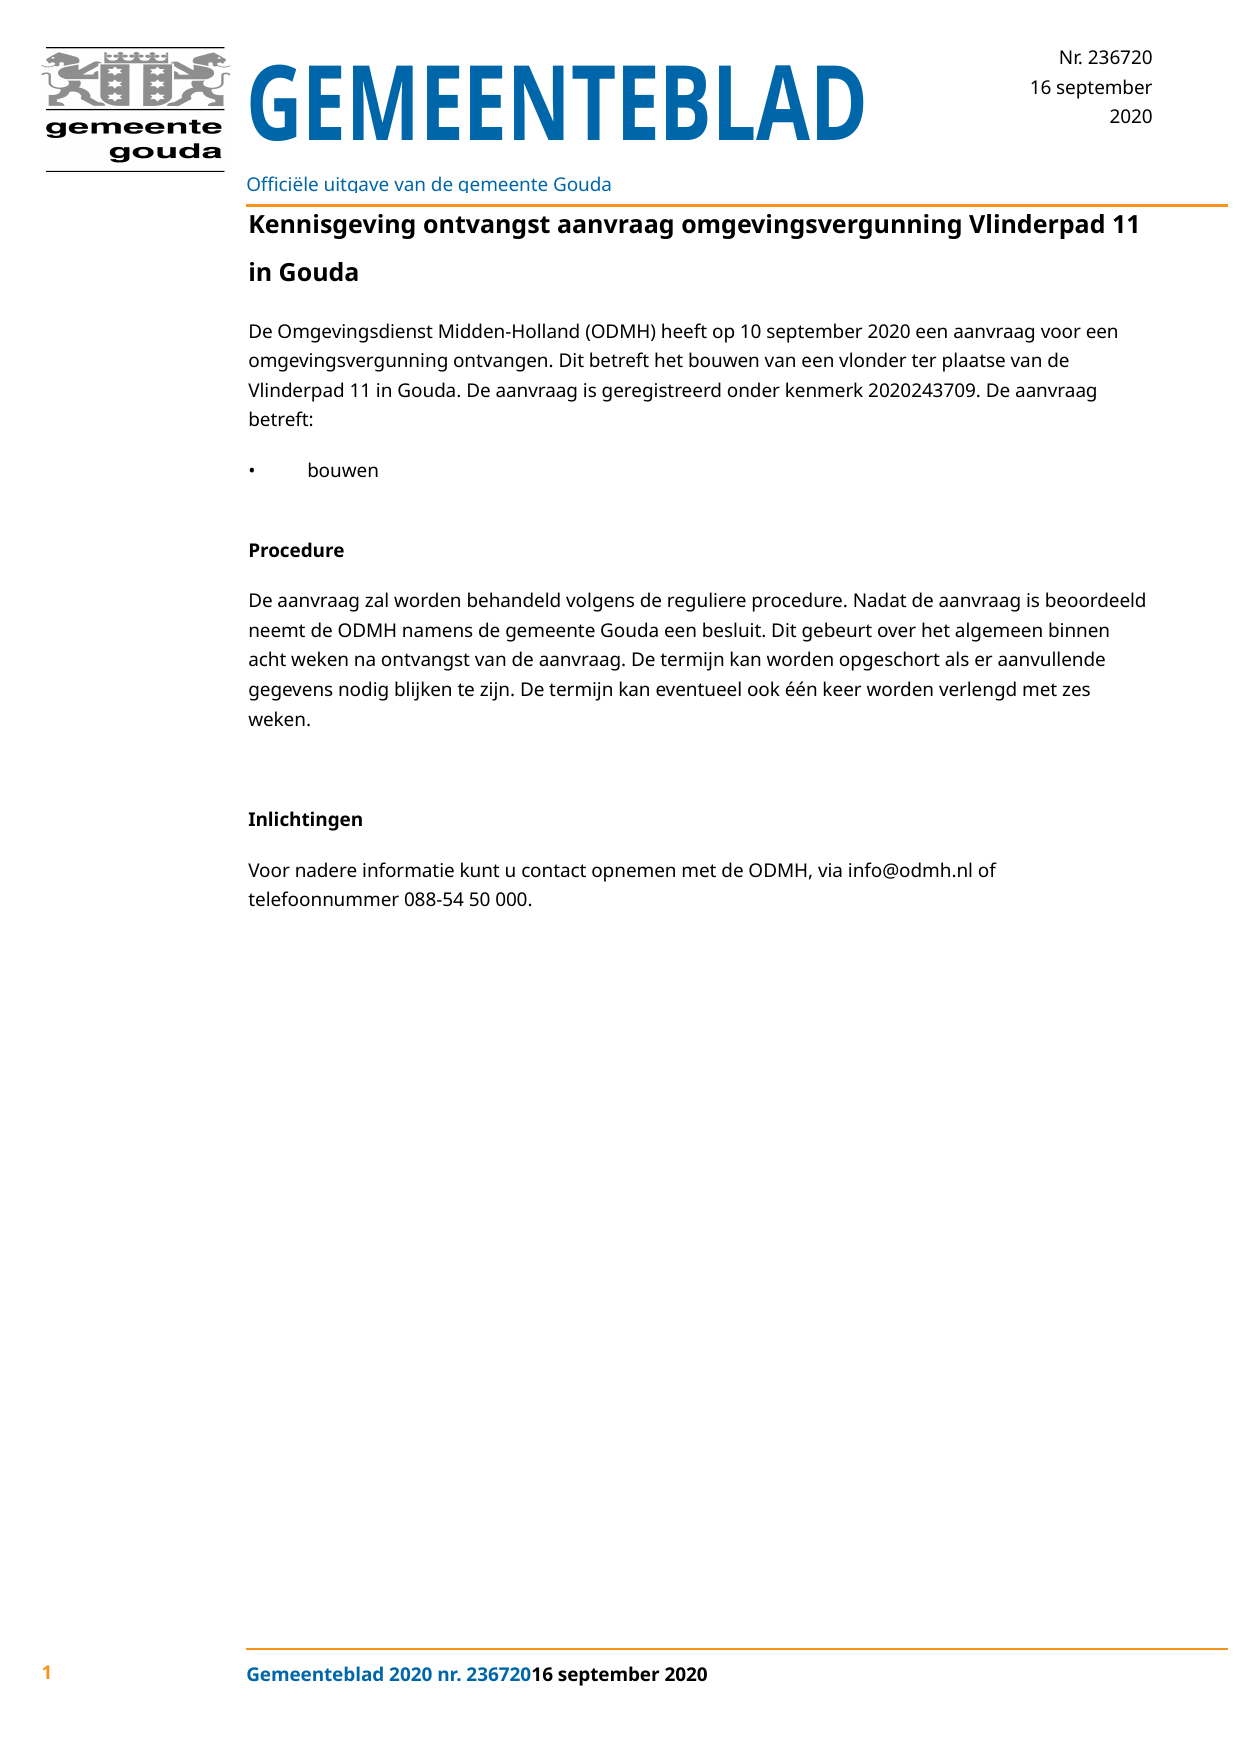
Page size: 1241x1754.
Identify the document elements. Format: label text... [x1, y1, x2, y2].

text Procedure [248, 537, 1152, 563]
text Kennisgeving ontvangst aanvraag omgevingsvergunning Vlinderpad 11 in Gouda [248, 207, 1152, 288]
text Voor nadere informatie kunt u contact opnemen met de ODMH, via info@odmh.nl of telefoonnummer 088-54 50 000. [248, 857, 1152, 912]
picture [41, 47, 231, 172]
text De Omgevingsdienst Midden-Holland (ODMH) heeft op 10 september 2020 een aanvraag voor een omgevingsvergunning ontvangen. Dit betreft het bouwen van een vlonder ter plaatse van de Vlinderpad 11 in Gouda. De aanvraag is geregistreerd onder kenmerk 2020243709. De aanvraag betreft: [248, 318, 1152, 432]
list bouwen [248, 457, 1152, 483]
text De aanvraag zal worden behandeld volgens de reguliere procedure. Nadat de aanvraag is beoordeeld neemt de ODMH namens de gemeente Gouda een besluit. Dit gebeurt over het algemeen binnen acht weken na ontvangst van de aanvraag. De termijn kan worden opgeschort als er aanvullende gegevens nodig blijken te zijn. De termijn kan eventueel ook één keer worden verlengd met zes weken. [248, 587, 1152, 732]
text Inlichtingen [248, 807, 1152, 832]
